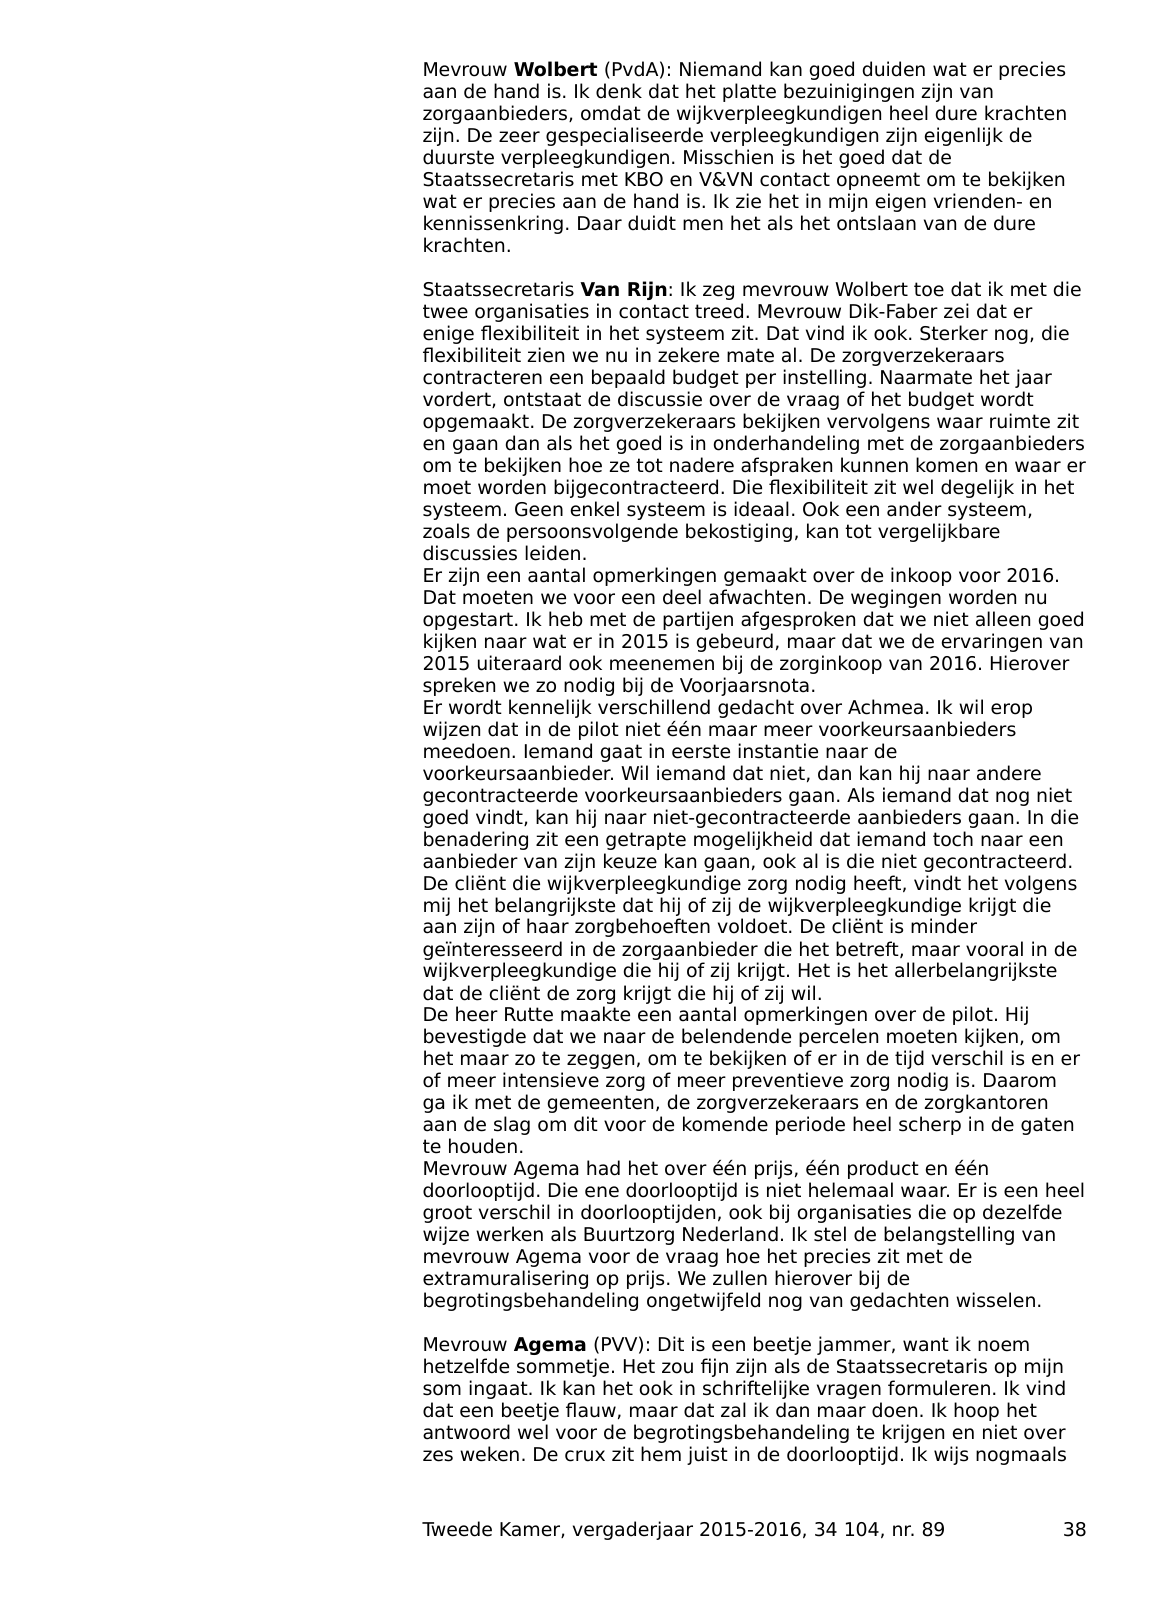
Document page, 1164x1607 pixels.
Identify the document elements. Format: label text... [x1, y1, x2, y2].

text De heer Rutte maakte een aantal opmerkingen over de pilot. Hij bevestigde dat we naar de belendende percelen moeten kijken, om het maar zo te zeggen, om te bekijken of er in de tijd verschil is en er of meer intensieve zorg of meer preventieve zorg nodig is. Daarom ga ik met de gemeenten, de zorgverzekeraars en de zorgkantoren aan de slag om dit voor de komende periode heel scherp in de gaten te houden. [422, 1004, 1087, 1158]
text Staatssecretaris Van Rijn: Ik zeg mevrouw Wolbert toe dat ik met die twee organisaties in contact treed. Mevrouw Dik-Faber zei dat er enige flexibiliteit in het systeem zit. Dat vind ik ook. Sterker nog, die flexibiliteit zien we nu in zekere mate al. De zorgverzekeraars contracteren een bepaald budget per instelling. Naarmate het jaar vordert, ontstaat de discussie over de vraag of het budget wordt opgemaakt. De zorgverzekeraars bekijken vervolgens waar ruimte zit en gaan dan als het goed is in onderhandeling met de zorgaanbieders om te bekijken hoe ze tot nadere afspraken kunnen komen en waar er moet worden bijgecontracteerd. Die flexibiliteit zit wel degelijk in het systeem. Geen enkel systeem is ideaal. Ook een ander systeem, zoals de persoonsvolgende bekostiging, kan tot vergelijkbare discussies leiden. [422, 279, 1087, 565]
text Mevrouw Agema (PVV): Dit is een beetje jammer, want ik noem hetzelfde sommetje. Het zou fijn zijn als de Staatssecretaris op mijn som ingaat. Ik kan het ook in schriftelijke vragen formuleren. Ik vind dat een beetje flauw, maar dat zal ik dan maar doen. Ik hoop het antwoord wel voor de begrotingsbehandeling te krijgen en niet over zes weken. De crux zit hem juist in de doorlooptijd. Ik wijs nogmaals [422, 1334, 1087, 1466]
text Mevrouw Agema had het over één prijs, één product en één doorlooptijd. Die ene doorlooptijd is niet helemaal waar. Er is een heel groot verschil in doorlooptijden, ook bij organisaties die op dezelfde wijze werken als Buurtzorg Nederland. Ik stel de belangstelling van mevrouw Agema voor de vraag hoe het precies zit met de extramuralisering op prijs. We zullen hierover bij de begrotingsbehandeling ongetwijfeld nog van gedachten wisselen. [422, 1158, 1087, 1312]
text Er wordt kennelijk verschillend gedacht over Achmea. Ik wil erop wijzen dat in de pilot niet één maar meer voorkeursaanbieders meedoen. Iemand gaat in eerste instantie naar de voorkeursaanbieder. Wil iemand dat niet, dan kan hij naar andere gecontracteerde voorkeursaanbieders gaan. Als iemand dat nog niet goed vindt, kan hij naar niet-gecontracteerde aanbieders gaan. In die benadering zit een getrapte mogelijkheid dat iemand toch naar een aanbieder van zijn keuze kan gaan, ook al is die niet gecontracteerd. De cliënt die wijkverpleegkundige zorg nodig heeft, vindt het volgens mij het belangrijkste dat hij of zij de wijkverpleegkundige krijgt die aan zijn of haar zorgbehoeften voldoet. De cliënt is minder geïnteresseerd in de zorgaanbieder die het betreft, maar vooral in de wijkverpleegkundige die hij of zij krijgt. Het is het allerbelangrijkste dat de cliënt de zorg krijgt die hij of zij wil. [422, 697, 1087, 1004]
text Er zijn een aantal opmerkingen gemaakt over de inkoop voor 2016. Dat moeten we voor een deel afwachten. De wegingen worden nu opgestart. Ik heb met de partijen afgesproken dat we niet alleen goed kijken naar wat er in 2015 is gebeurd, maar dat we de ervaringen van 2015 uiteraard ook meenemen bij de zorginkoop van 2016. Hierover spreken we zo nodig bij de Voorjaarsnota. [422, 565, 1087, 697]
text Mevrouw Wolbert (PvdA): Niemand kan goed duiden wat er precies aan de hand is. Ik denk dat het platte bezuinigingen zijn van zorgaanbieders, omdat de wijkverpleegkundigen heel dure krachten zijn. De zeer gespecialiseerde verpleegkundigen zijn eigenlijk de duurste verpleegkundigen. Misschien is het goed dat de Staatssecretaris met KBO en V&VN contact opneemt om te bekijken wat er precies aan de hand is. Ik zie het in mijn eigen vrienden- en kennissenkring. Daar duidt men het als het ontslaan van de dure krachten. [422, 59, 1087, 257]
